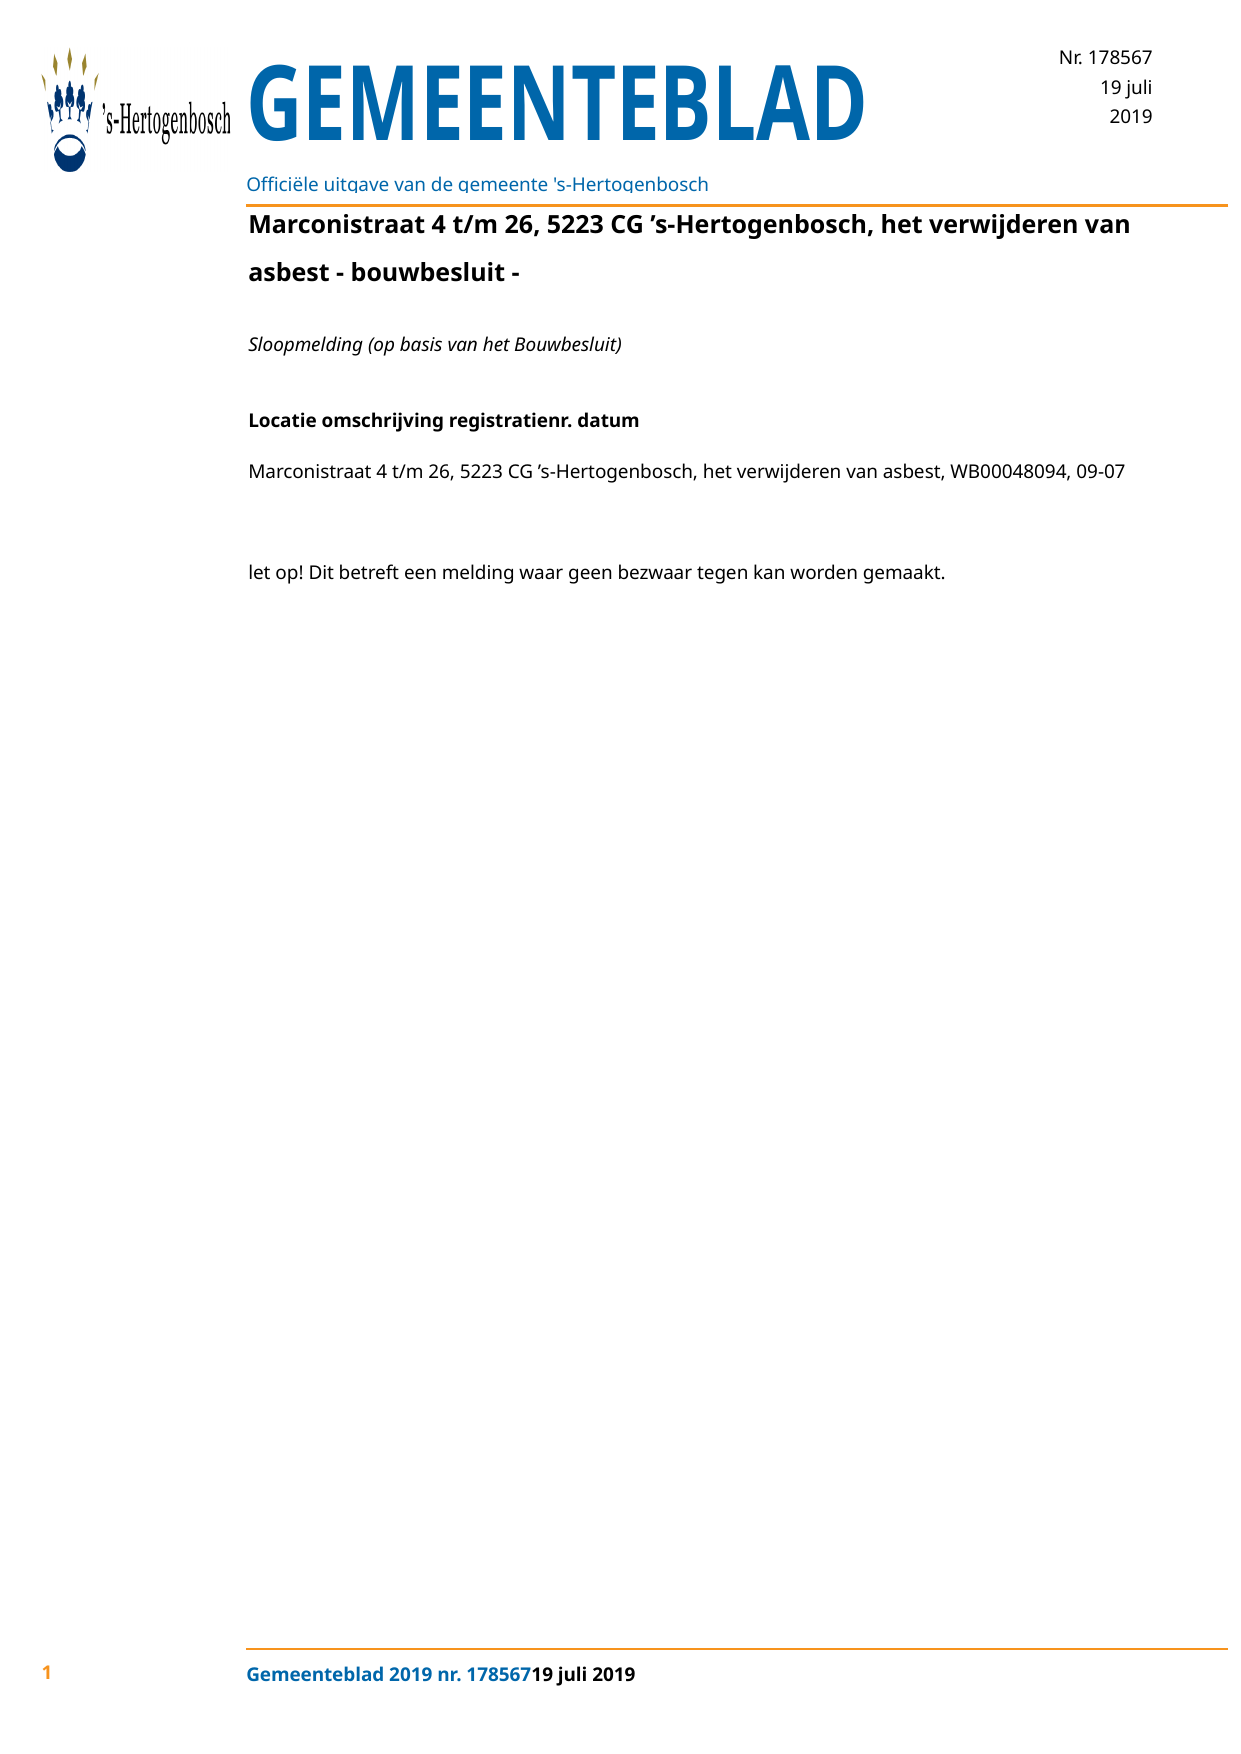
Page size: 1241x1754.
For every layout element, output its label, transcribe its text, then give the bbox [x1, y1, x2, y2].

text Locatie omschrijving registratienr. datum [248, 408, 1152, 433]
text let op! Dit betreft een melding waar geen bezwaar tegen kan worden gemaakt. [248, 559, 1152, 584]
picture [41, 47, 231, 172]
text Marconistraat 4 t/m 26, 5223 CG ’s-Hertogenbosch, het verwijderen van asbest - bouwbesluit - [248, 207, 1152, 288]
text Sloopmelding (op basis van het Bouwbesluit) [248, 331, 1152, 357]
text Marconistraat 4 t/m 26, 5223 CG ’s-Hertogenbosch, het verwijderen van asbest, WB00048094, 09-07 [248, 458, 1152, 484]
